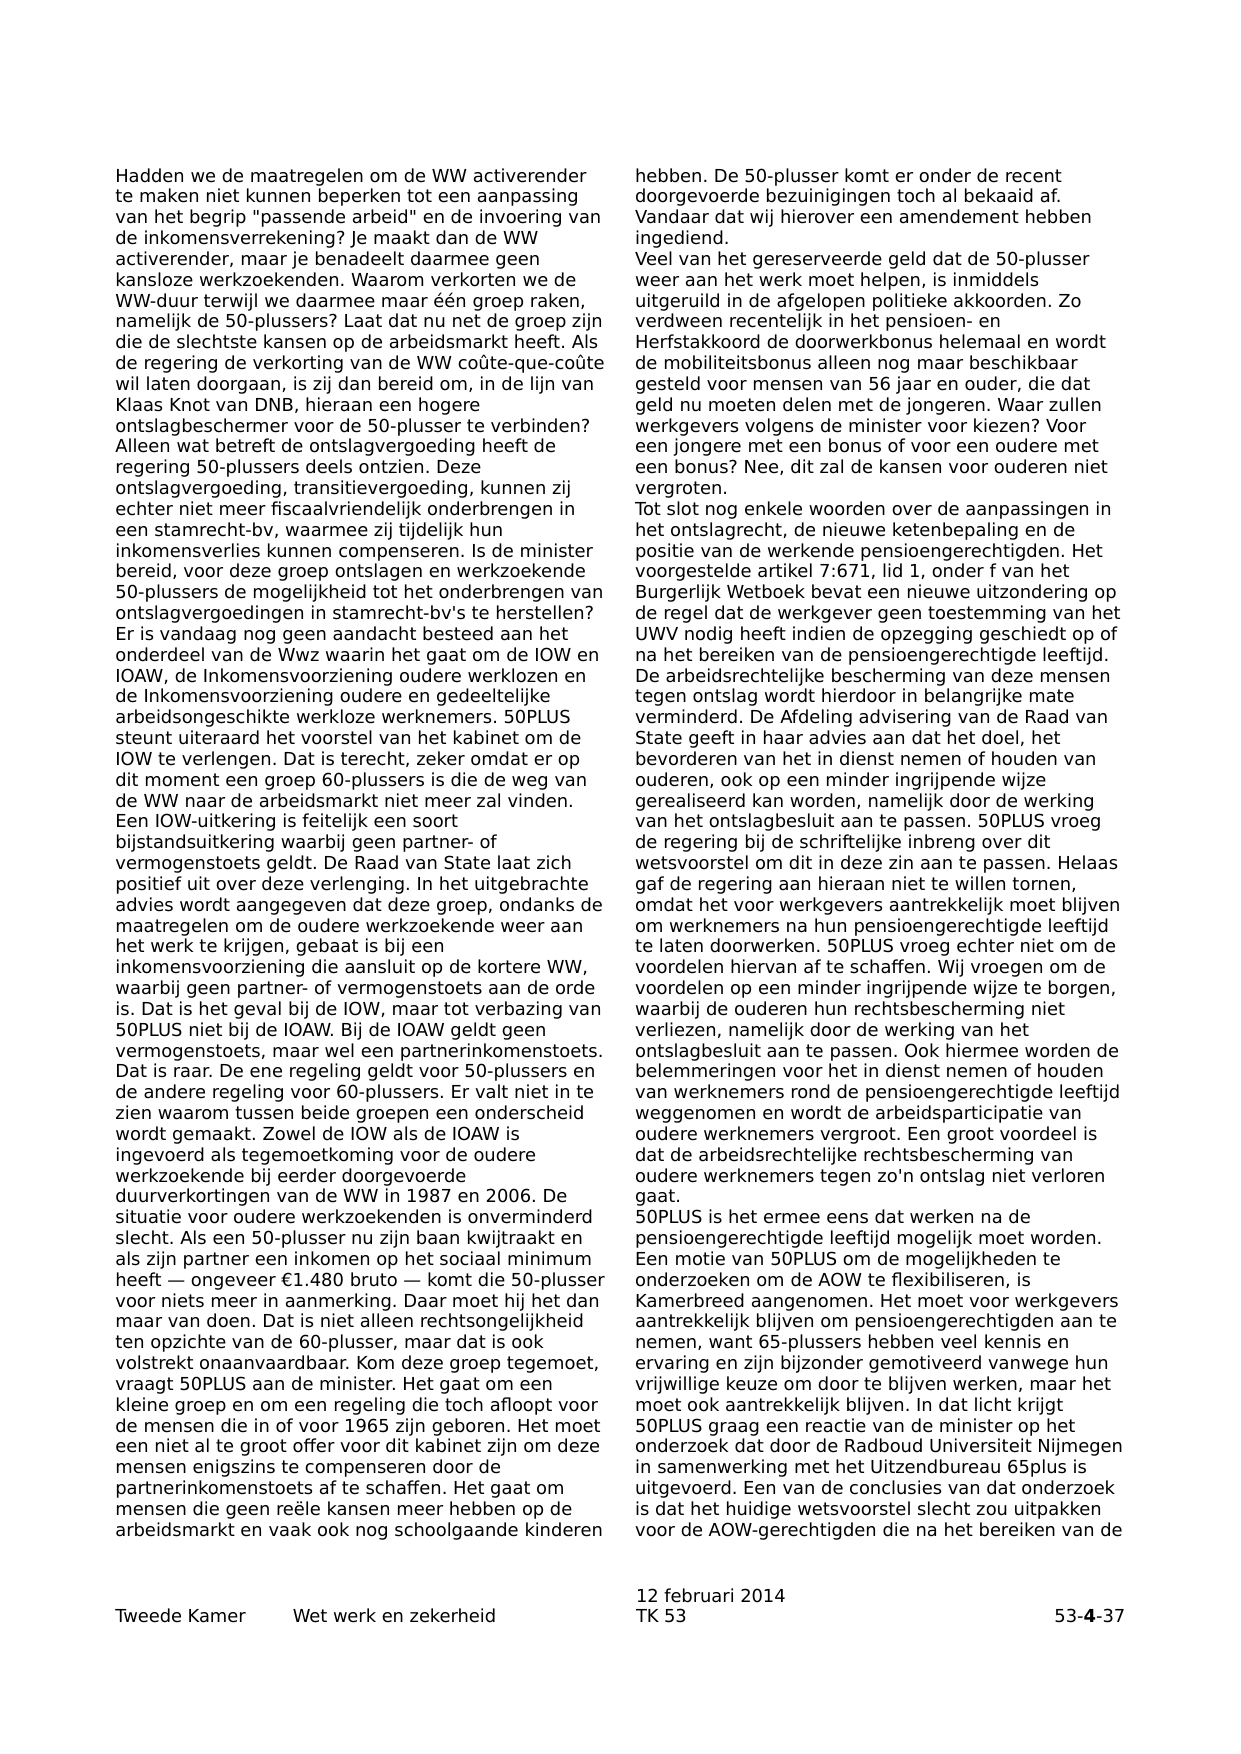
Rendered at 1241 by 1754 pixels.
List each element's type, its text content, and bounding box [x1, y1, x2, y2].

text Veel van het gereserveerde geld dat de 50-plusser weer aan het werk moet helpen, is inmiddels uitgeruild in de afgelopen politieke akkoorden. Zo verdween recentelijk in het pensioen- en Herfstakkoord de doorwerkbonus helemaal en wordt de mobiliteitsbonus alleen nog maar beschikbaar gesteld voor mensen van 56 jaar en ouder, die dat geld nu moeten delen met de jongeren. Waar zullen werkgevers volgens de minister voor kiezen? Voor een jongere met een bonus of voor een oudere met een bonus? Nee, dit zal de kansen voor ouderen niet vergroten. [635, 249, 1125, 499]
text Tot slot nog enkele woorden over de aanpassingen in het ontslagrecht, de nieuwe ketenbepaling en de positie van de werkende pensioengerechtigden. Het voorgestelde artikel 7:671, lid 1, onder f van het Burgerlijk Wetboek bevat een nieuwe uitzondering op de regel dat de werkgever geen toestemming van het UWV nodig heeft indien de opzegging geschiedt op of na het bereiken van de pensioengerechtigde leeftijd. De arbeidsrechtelijke bescherming van deze mensen tegen ontslag wordt hierdoor in belangrijke mate verminderd. De Afdeling advisering van de Raad van State geeft in haar advies aan dat het doel, het bevorderen van het in dienst nemen of houden van ouderen, ook op een minder ingrijpende wijze gerealiseerd kan worden, namelijk door de werking van het ontslagbesluit aan te passen. 50PLUS vroeg de regering bij de schriftelijke inbreng over dit wetsvoorstel om dit in deze zin aan te passen. Helaas gaf de regering aan hieraan niet te willen tornen, omdat het voor werkgevers aantrekkelijk moet blijven om werknemers na hun pensioengerechtigde leeftijd te laten doorwerken. 50PLUS vroeg echter niet om de voordelen hiervan af te schaffen. Wij vroegen om de voordelen op een minder ingrijpende wijze te borgen, waarbij de ouderen hun rechtsbescherming niet verliezen, namelijk door de werking van het ontslagbesluit aan te passen. Ook hiermee worden de belemmeringen voor het in dienst nemen of houden van werknemers rond de pensioengerechtigde leeftijd weggenomen en wordt de arbeidsparticipatie van oudere werknemers vergroot. Een groot voordeel is dat de arbeidsrechtelijke rechtsbescherming van oudere werknemers tegen zo'n ontslag niet verloren gaat. [635, 499, 1125, 1207]
text Er is vandaag nog geen aandacht besteed aan het onderdeel van de Wwz waarin het gaat om de IOW en IOAW, de Inkomensvoorziening oudere werklozen en de Inkomensvoorziening oudere en gedeeltelijke arbeidsongeschikte werkloze werknemers. 50PLUS steunt uiteraard het voorstel van het kabinet om de IOW te verlengen. Dat is terecht, zeker omdat er op dit moment een groep 60-plussers is die de weg van de WW naar de arbeidsmarkt niet meer zal vinden. Een IOW-uitkering is feitelijk een soort bijstandsuitkering waarbij geen partner- of vermogenstoets geldt. De Raad van State laat zich positief uit over deze verlenging. In het uitgebrachte advies wordt aangegeven dat deze groep, ondanks de maatregelen om de oudere werkzoekende weer aan het werk te krijgen, gebaat is bij een inkomensvoorziening die aansluit op de kortere WW, waarbij geen partner- of vermogenstoets aan de orde is. Dat is het geval bij de IOW, maar tot verbazing van 50PLUS niet bij de IOAW. Bij de IOAW geldt geen vermogenstoets, maar wel een partnerinkomenstoets. Dat is raar. De ene regeling geldt voor 50-plussers en de andere regeling voor 60-plussers. Er valt niet in te zien waarom tussen beide groepen een onderscheid wordt gemaakt. Zowel de IOW als de IOAW is ingevoerd als tegemoetkoming voor de oudere werkzoekende bij eerder doorgevoerde duurverkortingen van de WW in 1987 en 2006. De situatie voor oudere werkzoekenden is onverminderd slecht. Als een 50-plusser nu zijn baan kwijtraakt en als zijn partner een inkomen op het sociaal minimum heeft — ongeveer €1.480 bruto — komt die 50-plusser voor niets meer in aanmerking. Daar moet hij het dan maar van doen. Dat is niet alleen rechtsongelijkheid ten opzichte van de 60-plusser, maar dat is ook volstrekt onaanvaardbaar. Kom deze groep tegemoet, vraagt 50PLUS aan de minister. Het gaat om een kleine groep en om een regeling die toch afloopt voor de mensen die in of voor 1965 zijn geboren. Het moet een niet al te groot offer voor dit kabinet zijn om deze mensen enigszins te compenseren door de partnerinkomenstoets af te schaffen. Het gaat om mensen die geen reële kansen meer hebben op de arbeidsmarkt en vaak ook nog schoolgaande kinderen [115, 624, 605, 1540]
text Hadden we de maatregelen om de WW activerender te maken niet kunnen beperken tot een aanpassing van het begrip "passende arbeid" en de invoering van de inkomensverrekening? Je maakt dan de WW activerender, maar je benadeelt daarmee geen kansloze werkzoekenden. Waarom verkorten we de WW-duur terwijl we daarmee maar één groep raken, namelijk de 50-plussers? Laat dat nu net de groep zijn die de slechtste kansen op de arbeidsmarkt heeft. Als de regering de verkorting van de WW coûte-que-coûte wil laten doorgaan, is zij dan bereid om, in de lijn van Klaas Knot van DNB, hieraan een hogere ontslagbeschermer voor de 50-plusser te verbinden? Alleen wat betreft de ontslagvergoeding heeft de regering 50-plussers deels ontzien. Deze ontslagvergoeding, transitievergoeding, kunnen zij echter niet meer fiscaalvriendelijk onderbrengen in een stamrecht-bv, waarmee zij tijdelijk hun inkomensverlies kunnen compenseren. Is de minister bereid, voor deze groep ontslagen en werkzoekende 50-plussers de mogelijkheid tot het onderbrengen van ontslagvergoedingen in stamrecht-bv's te herstellen? [115, 165, 605, 624]
text hebben. De 50-plusser komt er onder de recent doorgevoerde bezuinigingen toch al bekaaid af. Vandaar dat wij hierover een amendement hebben ingediend. [635, 165, 1125, 249]
text 50PLUS is het ermee eens dat werken na de pensioengerechtigde leeftijd mogelijk moet worden. Een motie van 50PLUS om de mogelijkheden te onderzoeken om de AOW te flexibiliseren, is Kamerbreed aangenomen. Het moet voor werkgevers aantrekkelijk blijven om pensioengerechtigden aan te nemen, want 65-plussers hebben veel kennis en ervaring en zijn bijzonder gemotiveerd vanwege hun vrijwillige keuze om door te blijven werken, maar het moet ook aantrekkelijk blijven. In dat licht krijgt 50PLUS graag een reactie van de minister op het onderzoek dat door de Radboud Universiteit Nijmegen in samenwerking met het Uitzendbureau 65plus is uitgevoerd. Een van de conclusies van dat onderzoek is dat het huidige wetsvoorstel slecht zou uitpakken voor de AOW-gerechtigden die na het bereiken van de [635, 1207, 1125, 1540]
